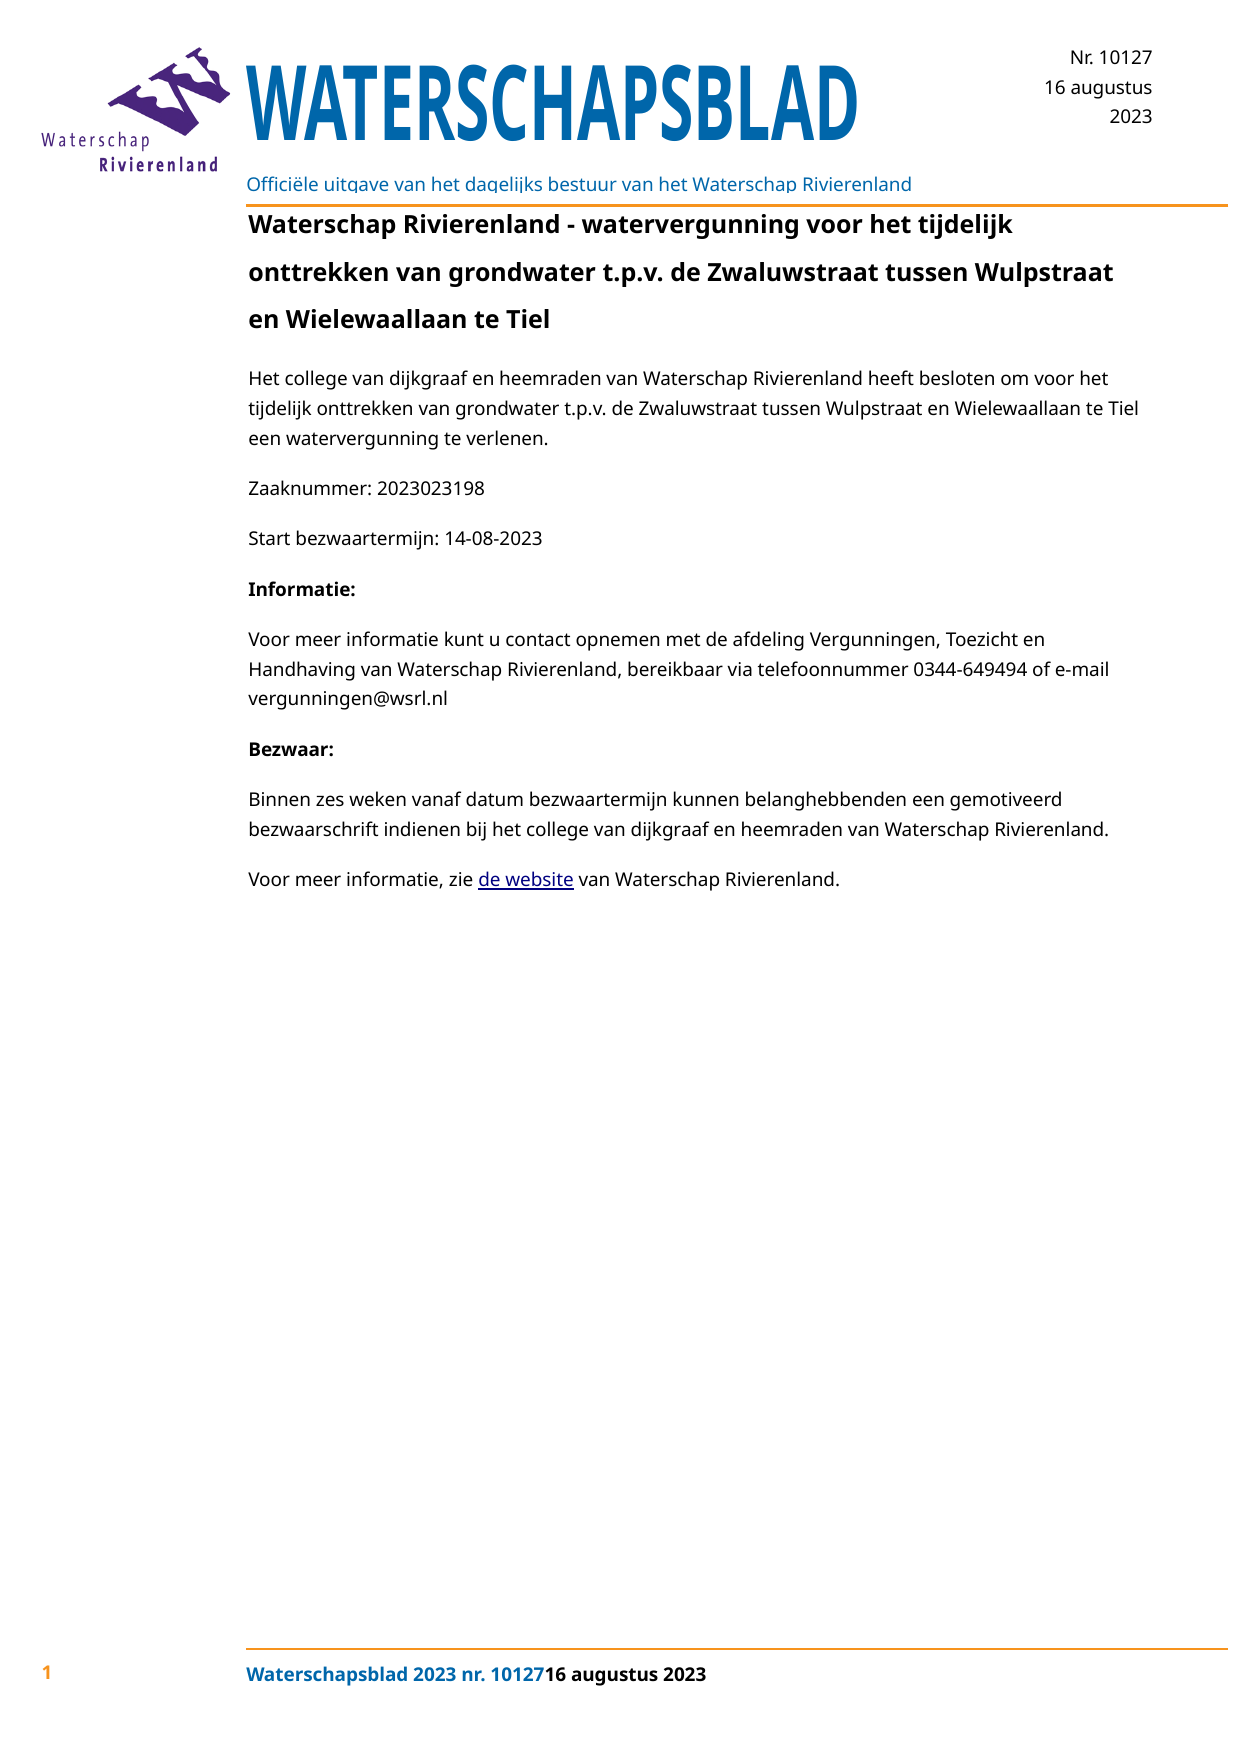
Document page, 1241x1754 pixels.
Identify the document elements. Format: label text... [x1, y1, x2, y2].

text Informatie: [248, 576, 1152, 602]
text Voor meer informatie kunt u contact opnemen met de afdeling Vergunningen, Toezicht en Handhaving van Waterschap Rivierenland, bereikbaar via telefoonnummer 0344-649494 of e-mail vergunningen@wsrl.nl [248, 626, 1152, 711]
picture [41, 47, 231, 172]
text Het college van dijkgraaf en heemraden van Waterschap Rivierenland heeft besloten om voor het tijdelijk onttrekken van grondwater t.p.v. de Zwaluwstraat tussen Wulpstraat en Wielewaallaan te Tiel een watervergunning te verlenen. [248, 366, 1152, 450]
text Waterschap Rivierenland - watervergunning voor het tijdelijk onttrekken van grondwater t.p.v. de Zwaluwstraat tussen Wulpstraat en Wielewaallaan te Tiel [248, 207, 1152, 336]
text Voor meer informatie, zie de website van Waterschap Rivierenland. [248, 866, 1152, 892]
text Binnen zes weken vanaf datum bezwaartermijn kunnen belanghebbenden een gemotiveerd bezwaarschrift indienen bij het college van dijkgraaf en heemraden van Waterschap Rivierenland. [248, 786, 1152, 842]
text Start bezwaartermijn: 14-08-2023 [248, 526, 1152, 551]
text Bezwaar: [248, 736, 1152, 762]
text Zaaknummer: 2023023198 [248, 475, 1152, 501]
